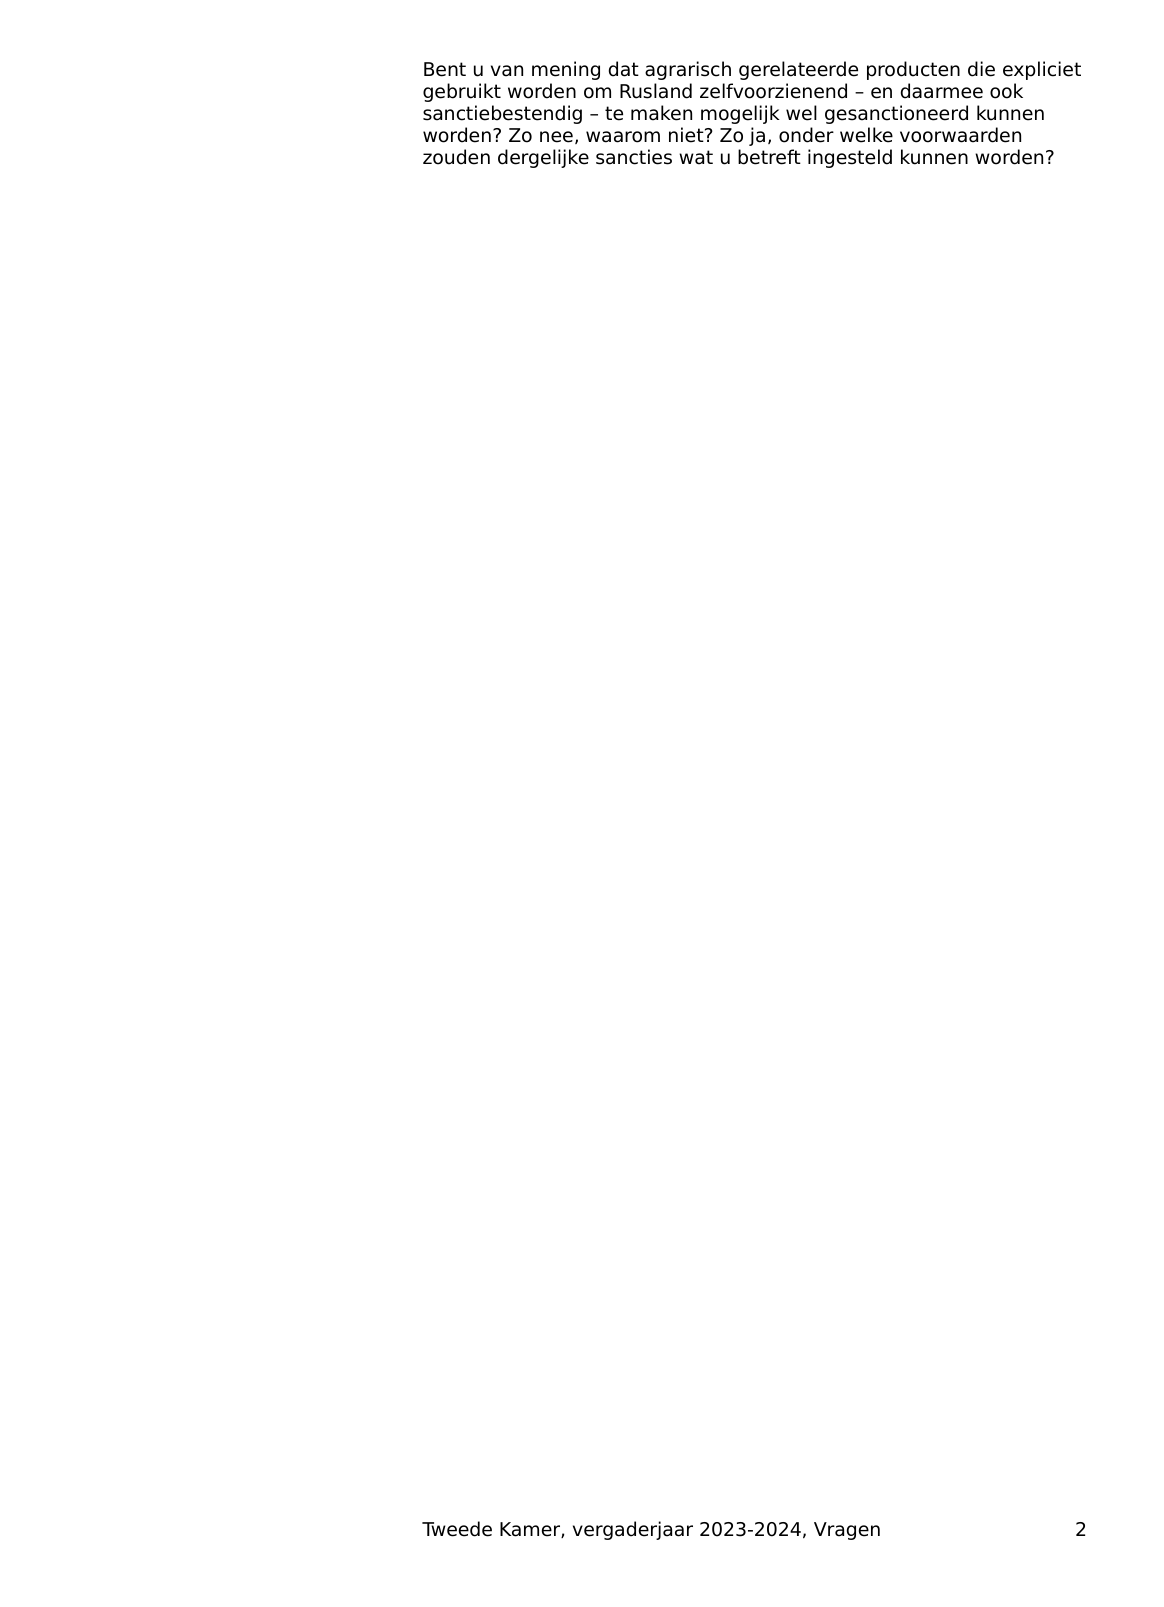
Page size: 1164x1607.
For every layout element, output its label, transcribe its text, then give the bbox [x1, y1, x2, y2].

text Bent u van mening dat agrarisch gerelateerde producten die expliciet gebruikt worden om Rusland zelfvoorzienend – en daarmee ook sanctiebestendig – te maken mogelijk wel gesanctioneerd kunnen worden? Zo nee, waarom niet? Zo ja, onder welke voorwaarden zouden dergelijke sancties wat u betreft ingesteld kunnen worden? [422, 59, 1087, 169]
